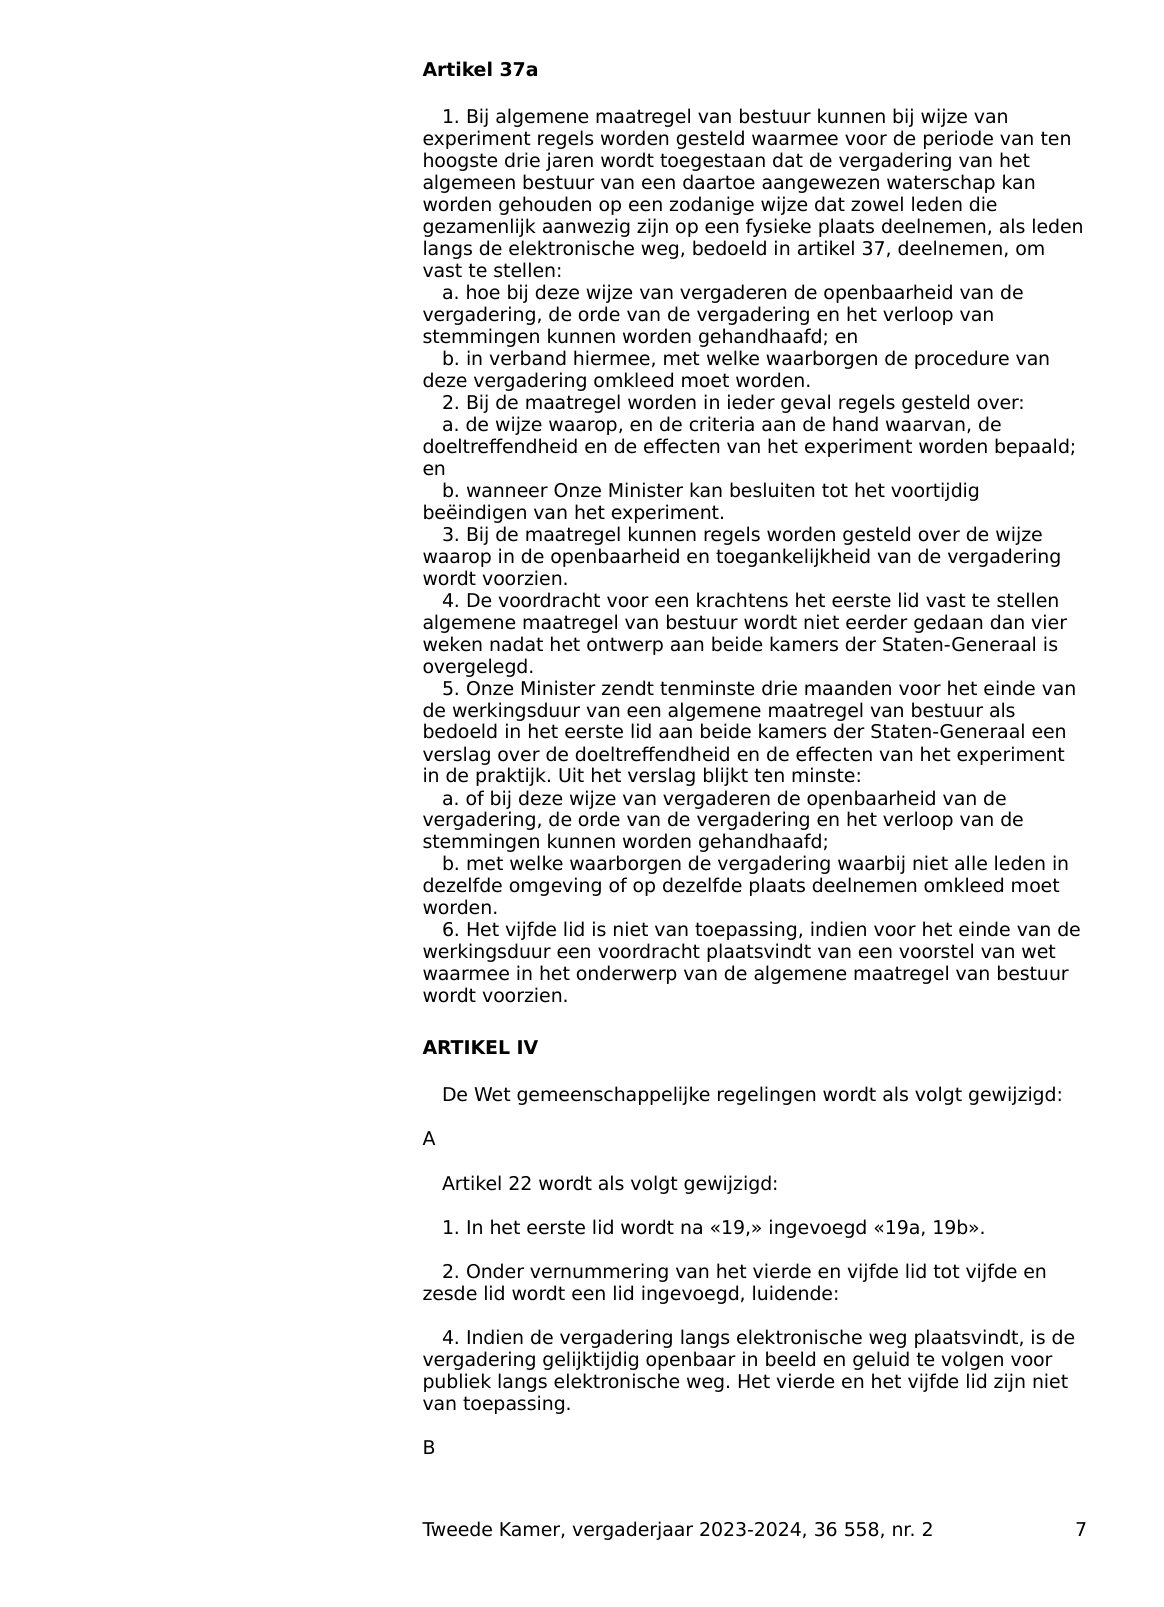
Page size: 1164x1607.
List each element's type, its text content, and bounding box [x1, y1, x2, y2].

text 1. In het eerste lid wordt na «19,» ingevoegd «19a, 19b». [422, 1217, 1087, 1239]
text B [422, 1437, 1087, 1459]
text 5. Onze Minister zendt tenminste drie maanden voor het einde van de werkingsduur van een algemene maatregel van bestuur als bedoeld in het eerste lid aan beide kamers der Staten-Generaal een verslag over de doeltreffendheid en de effecten van het experiment in de praktijk. Uit het verslag blijkt ten minste: [422, 677, 1087, 787]
text A [422, 1128, 1087, 1150]
text a. de wijze waarop, en de criteria aan de hand waarvan, de doeltreffendheid en de effecten van het experiment worden bepaald; en [422, 414, 1087, 480]
text a. hoe bij deze wijze van vergaderen de openbaarheid van de vergadering, de orde van de vergadering en het verloop van stemmingen kunnen worden gehandhaafd; en [422, 282, 1087, 348]
text 2. Onder vernummering van het vierde en vijfde lid tot vijfde en zesde lid wordt een lid ingevoegd, luidende: [422, 1261, 1087, 1305]
text De Wet gemeenschappelijke regelingen wordt als volgt gewijzigd: [422, 1084, 1087, 1106]
subtitle ARTIKEL IV [422, 1037, 1087, 1059]
text 2. Bij de maatregel worden in ieder geval regels gesteld over: [422, 392, 1087, 414]
text b. wanneer Onze Minister kan besluiten tot het voortijdig beëindigen van het experiment. [422, 480, 1087, 524]
text Artikel 22 wordt als volgt gewijzigd: [422, 1172, 1087, 1194]
text 4. De voordracht voor een krachtens het eerste lid vast te stellen algemene maatregel van bestuur wordt niet eerder gedaan dan vier weken nadat het ontwerp aan beide kamers der Staten-Generaal is overgelegd. [422, 589, 1087, 677]
text a. of bij deze wijze van vergaderen de openbaarheid van de vergadering, de orde van de vergadering en het verloop van de stemmingen kunnen worden gehandhaafd; [422, 787, 1087, 853]
text b. met welke waarborgen de vergadering waarbij niet alle leden in dezelfde omgeving of op dezelfde plaats deelnemen omkleed moet worden. [422, 853, 1087, 919]
text 3. Bij de maatregel kunnen regels worden gesteld over de wijze waarop in de openbaarheid en toegankelijkheid van de vergadering wordt voorzien. [422, 524, 1087, 589]
text 6. Het vijfde lid is niet van toepassing, indien voor het einde van de werkingsduur een voordracht plaatsvindt van een voorstel van wet waarmee in het onderwerp van de algemene maatregel van bestuur wordt voorzien. [422, 919, 1087, 1007]
text b. in verband hiermee, met welke waarborgen de procedure van deze vergadering omkleed moet worden. [422, 348, 1087, 392]
text 4. Indien de vergadering langs elektronische weg plaatsvindt, is de vergadering gelijktijdig openbaar in beeld en geluid te volgen voor publiek langs elektronische weg. Het vierde en het vijfde lid zijn niet van toepassing. [422, 1327, 1087, 1415]
subtitle Artikel 37a [422, 59, 1087, 81]
text 1. Bij algemene maatregel van bestuur kunnen bij wijze van experiment regels worden gesteld waarmee voor de periode van ten hoogste drie jaren wordt toegestaan dat de vergadering van het algemeen bestuur van een daartoe aangewezen waterschap kan worden gehouden op een zodanige wijze dat zowel leden die gezamenlijk aanwezig zijn op een fysieke plaats deelnemen, als leden langs de elektronische weg, bedoeld in artikel 37, deelnemen, om vast te stellen: [422, 106, 1087, 282]
